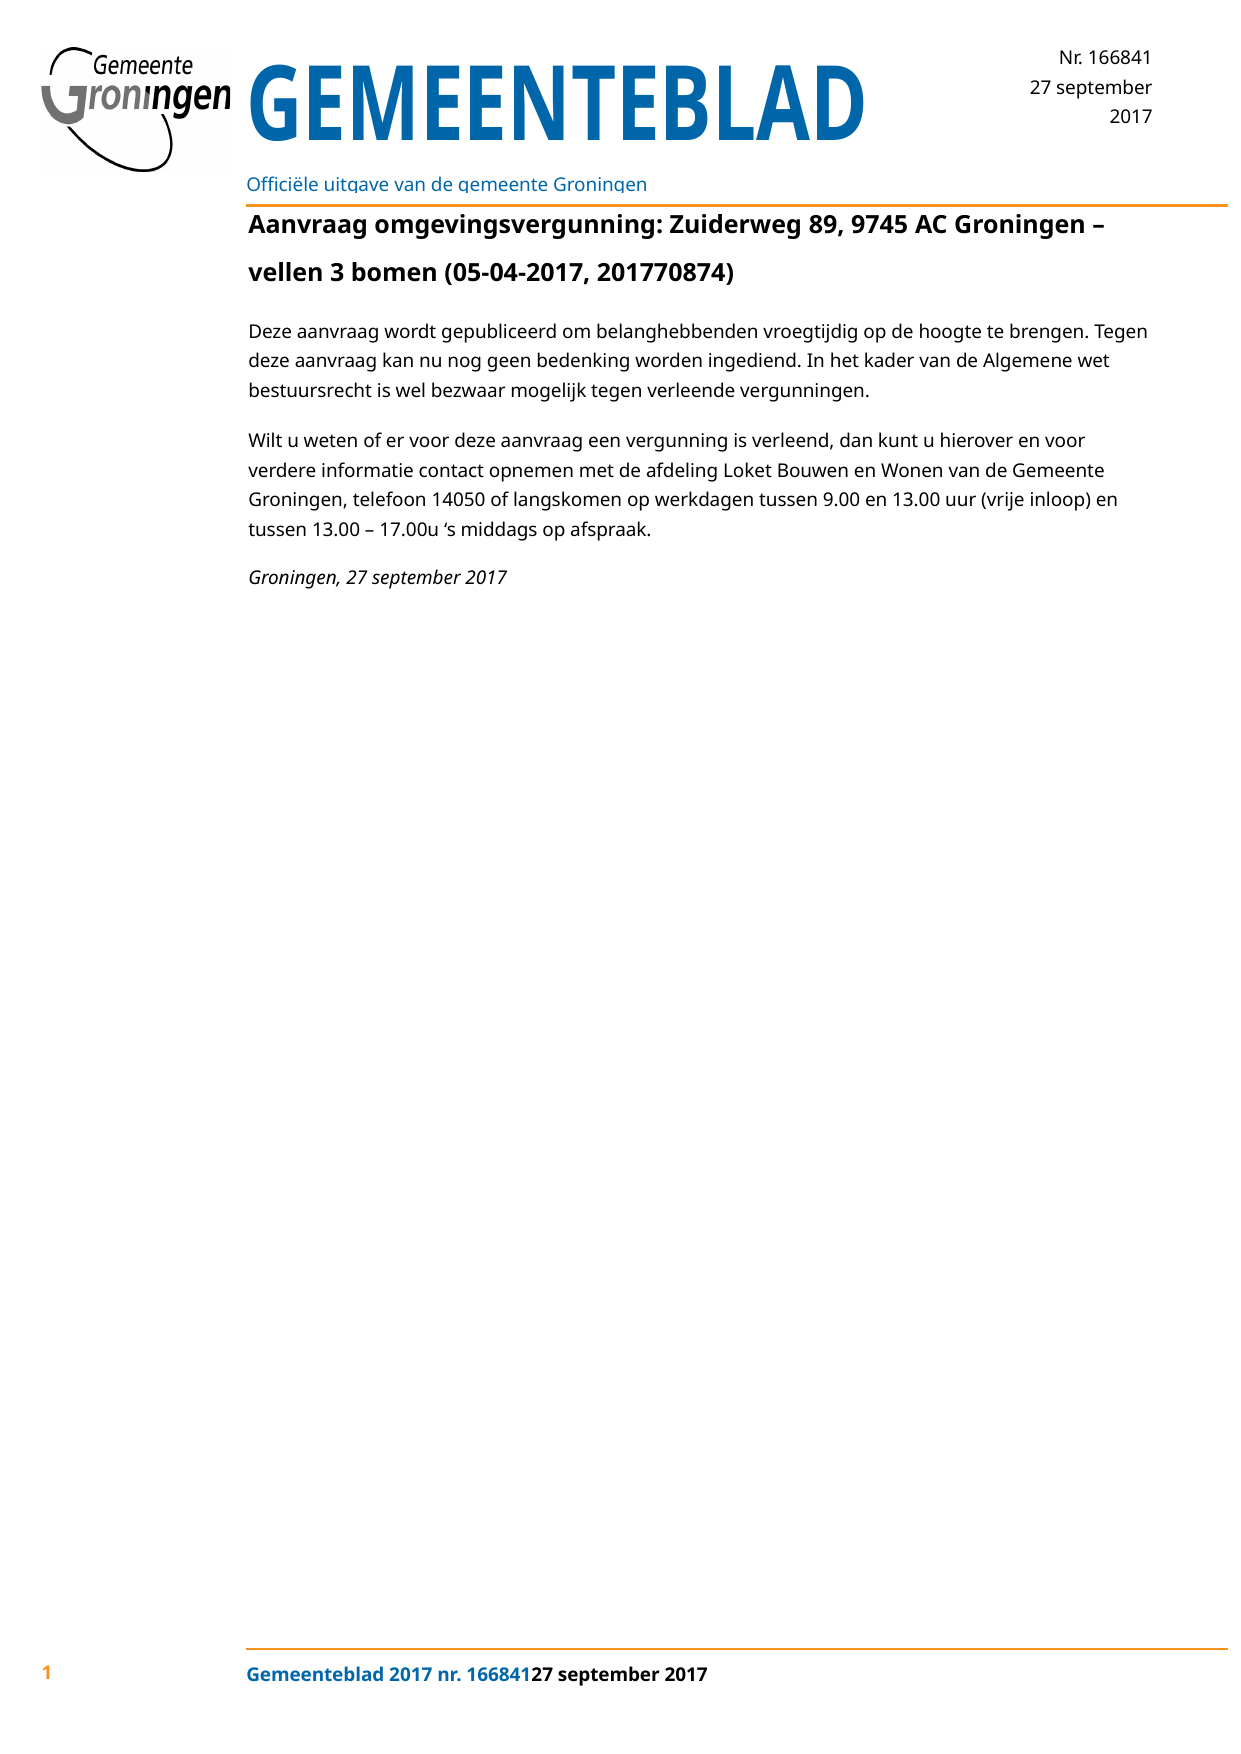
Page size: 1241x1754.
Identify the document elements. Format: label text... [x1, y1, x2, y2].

text Aanvraag omgevingsvergunning: Zuiderweg 89, 9745 AC Groningen – vellen 3 bomen (05-04-2017, 201770874) [248, 207, 1152, 288]
text Wilt u weten of er voor deze aanvraag een vergunning is verleend, dan kunt u hierover en voor verdere informatie contact opnemen met de afdeling Loket Bouwen en Wonen van de Gemeente Groningen, telefoon 14050 of langskomen op werkdagen tussen 9.00 en 13.00 uur (vrije inloop) en tussen 13.00 – 17.00u ‘s middags op afspraak. [248, 427, 1152, 542]
text Groningen, 27 september 2017 [248, 564, 1152, 590]
text Deze aanvraag wordt gepubliceerd om belanghebbenden vroegtijdig op de hoogte te brengen. Tegen deze aanvraag kan nu nog geen bedenking worden ingediend. In het kader van de Algemene wet bestuursrecht is wel bezwaar mogelijk tegen verleende vergunningen. [248, 318, 1152, 403]
picture [41, 47, 231, 172]
